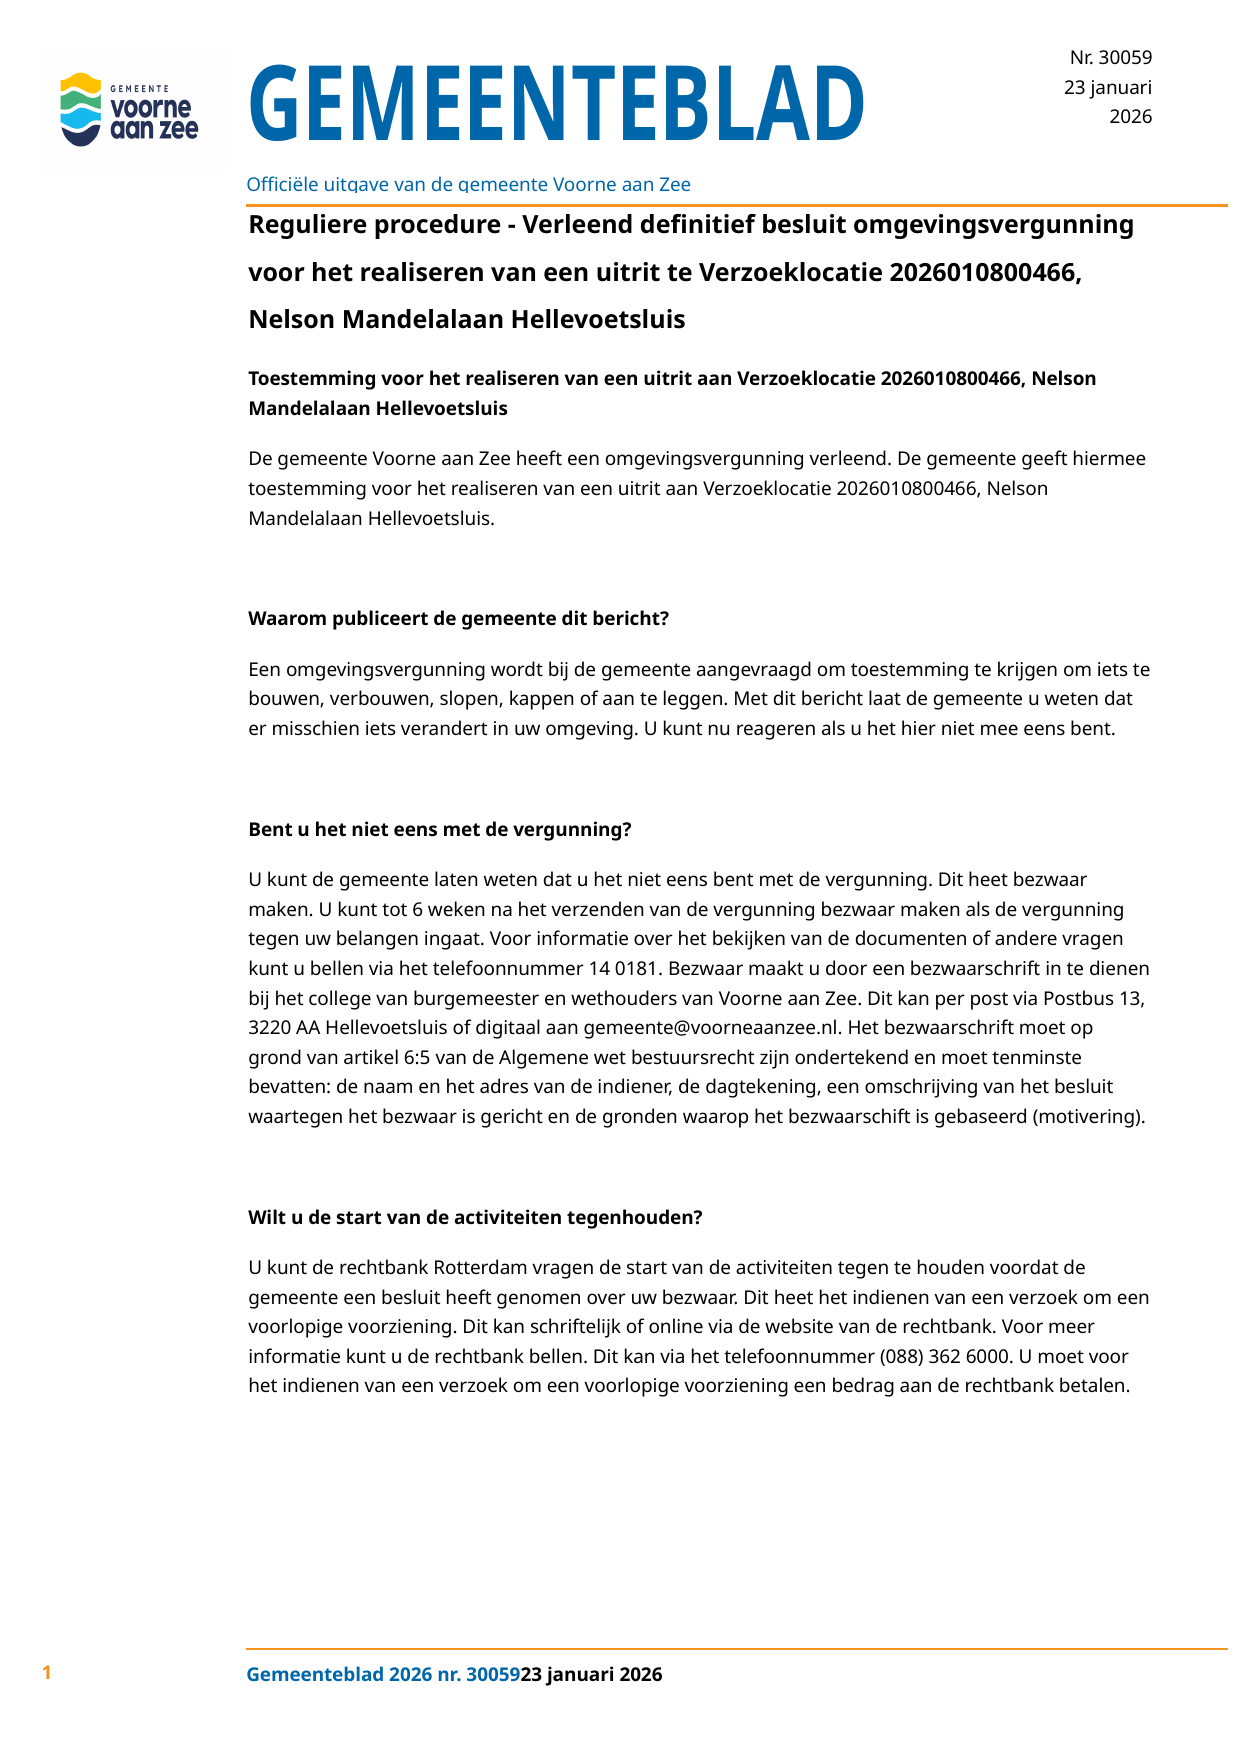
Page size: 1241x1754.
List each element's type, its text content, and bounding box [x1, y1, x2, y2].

text U kunt de gemeente laten weten dat u het niet eens bent met de vergunning. Dit heet bezwaar maken. U kunt tot 6 weken na het verzenden van de vergunning bezwaar maken als de vergunning tegen uw belangen ingaat. Voor informatie over het bekijken van de documenten of andere vragen kunt u bellen via het telefoonnummer 14 0181. Bezwaar maakt u door een bezwaarschrift in te dienen bij het college van burgemeester en wethouders van Voorne aan Zee. Dit kan per post via Postbus 13, 3220 AA Hellevoetsluis of digitaal aan gemeente@voorneaanzee.nl. Het bezwaarschrift moet op grond van artikel 6:5 van de Algemene wet bestuursrecht zijn ondertekend en moet tenminste bevatten: de naam en het adres van de indiener, de dagtekening, een omschrijving van het besluit waartegen het bezwaar is gericht en de gronden waarop het bezwaarschift is gebaseerd (motivering). [248, 866, 1152, 1129]
text Reguliere procedure - Verleend definitief besluit omgevingsvergunning voor het realiseren van een uitrit te Verzoeklocatie 2026010800466, Nelson Mandelalaan Hellevoetsluis [248, 207, 1152, 336]
text Bent u het niet eens met de vergunning? [248, 816, 1152, 842]
text Een omgevingsvergunning wordt bij de gemeente aangevraagd om toestemming te krijgen om iets te bouwen, verbouwen, slopen, kappen of aan te leggen. Met dit bericht laat de gemeente u weten dat er misschien iets verandert in uw omgeving. U kunt nu reageren als u het hier niet mee eens bent. [248, 656, 1152, 741]
text U kunt de rechtbank Rotterdam vragen de start van de activiteiten tegen te houden voordat de gemeente een besluit heeft genomen over uw bezwaar. Dit heet het indienen van een verzoek om een voorlopige voorziening. Dit kan schriftelijk of online via de website van de rechtbank. Voor meer informatie kunt u de rechtbank bellen. Dit kan via het telefoonnummer (088) 362 6000. U moet voor het indienen van een verzoek om een voorlopige voorziening een bedrag aan de rechtbank betalen. [248, 1254, 1152, 1398]
text De gemeente Voorne aan Zee heeft een omgevingsvergunning verleend. De gemeente geeft hiermee toestemming voor het realiseren van een uitrit aan Verzoeklocatie 2026010800466, Nelson Mandelalaan Hellevoetsluis. [248, 446, 1152, 530]
text Toestemming voor het realiseren van een uitrit aan Verzoeklocatie 2026010800466, Nelson Mandelalaan Hellevoetsluis [248, 366, 1152, 421]
text Waarom publiceert de gemeente dit bericht? [248, 606, 1152, 631]
text Wilt u de start van de activiteiten tegenhouden? [248, 1204, 1152, 1229]
picture [41, 47, 231, 172]
